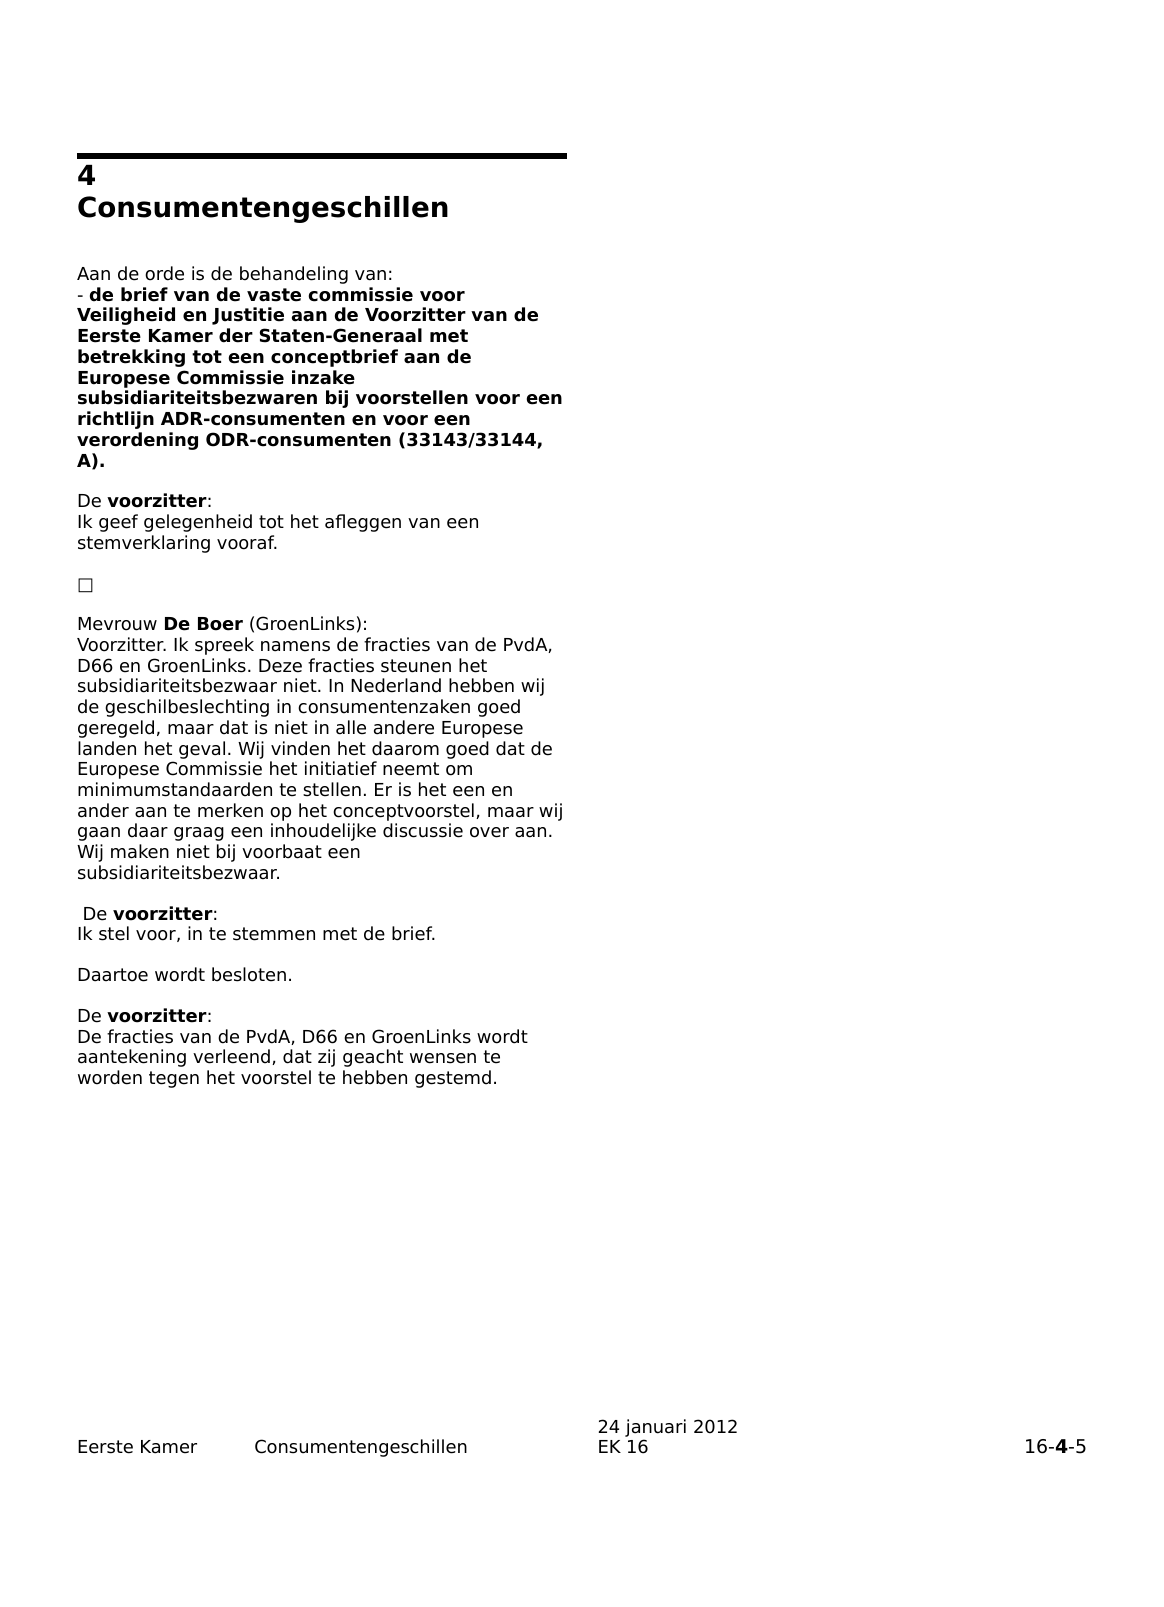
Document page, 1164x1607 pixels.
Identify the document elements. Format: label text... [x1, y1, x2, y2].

text - de brief van de vaste commissie voor Veiligheid en Justitie aan de Voorzitter van de Eerste Kamer der Staten-Generaal met betrekking tot een conceptbrief aan de Europese Commissie inzake subsidiariteitsbezwaren bij voorstellen voor een richtlijn ADR-consumenten en voor een verordening ODR-consumenten (33143/33144, A). [77, 284, 567, 471]
text De fracties van de PvdA, D66 en GroenLinks wordt aantekening verleend, dat zij geacht wensen te worden tegen het voorstel te hebben gestemd. [77, 1026, 567, 1089]
text Daartoe wordt besloten. [77, 965, 567, 986]
text Ik geef gelegenheid tot het afleggen van een stemverklaring vooraf. [77, 512, 567, 553]
text De voorzitter: [77, 491, 567, 512]
text Voorzitter. Ik spreek namens de fracties van de PvdA, D66 en GroenLinks. Deze fracties steunen het subsidiariteitsbezwaar niet. In Nederland hebben wij de geschilbeslechting in consumentenzaken goed geregeld, maar dat is niet in alle andere Europese landen het geval. Wij vinden het daarom goed dat de Europese Commissie het initiatief neemt om minimumstandaarden te stellen. Er is het een en ander aan te merken op het conceptvoorstel, maar wij gaan daar graag een inhoudelijke discussie over aan. Wij maken niet bij voorbaat een subsidiariteitsbezwaar. [77, 635, 567, 883]
text De voorzitter: [77, 1006, 567, 1026]
title 4 Consumentengeschillen [77, 159, 567, 224]
text □ [77, 573, 567, 594]
text Aan de orde is de behandeling van: [77, 264, 567, 284]
text De voorzitter: [77, 903, 567, 924]
text Mevrouw De Boer (GroenLinks): [77, 614, 567, 635]
text Ik stel voor, in te stemmen met de brief. [77, 924, 567, 945]
